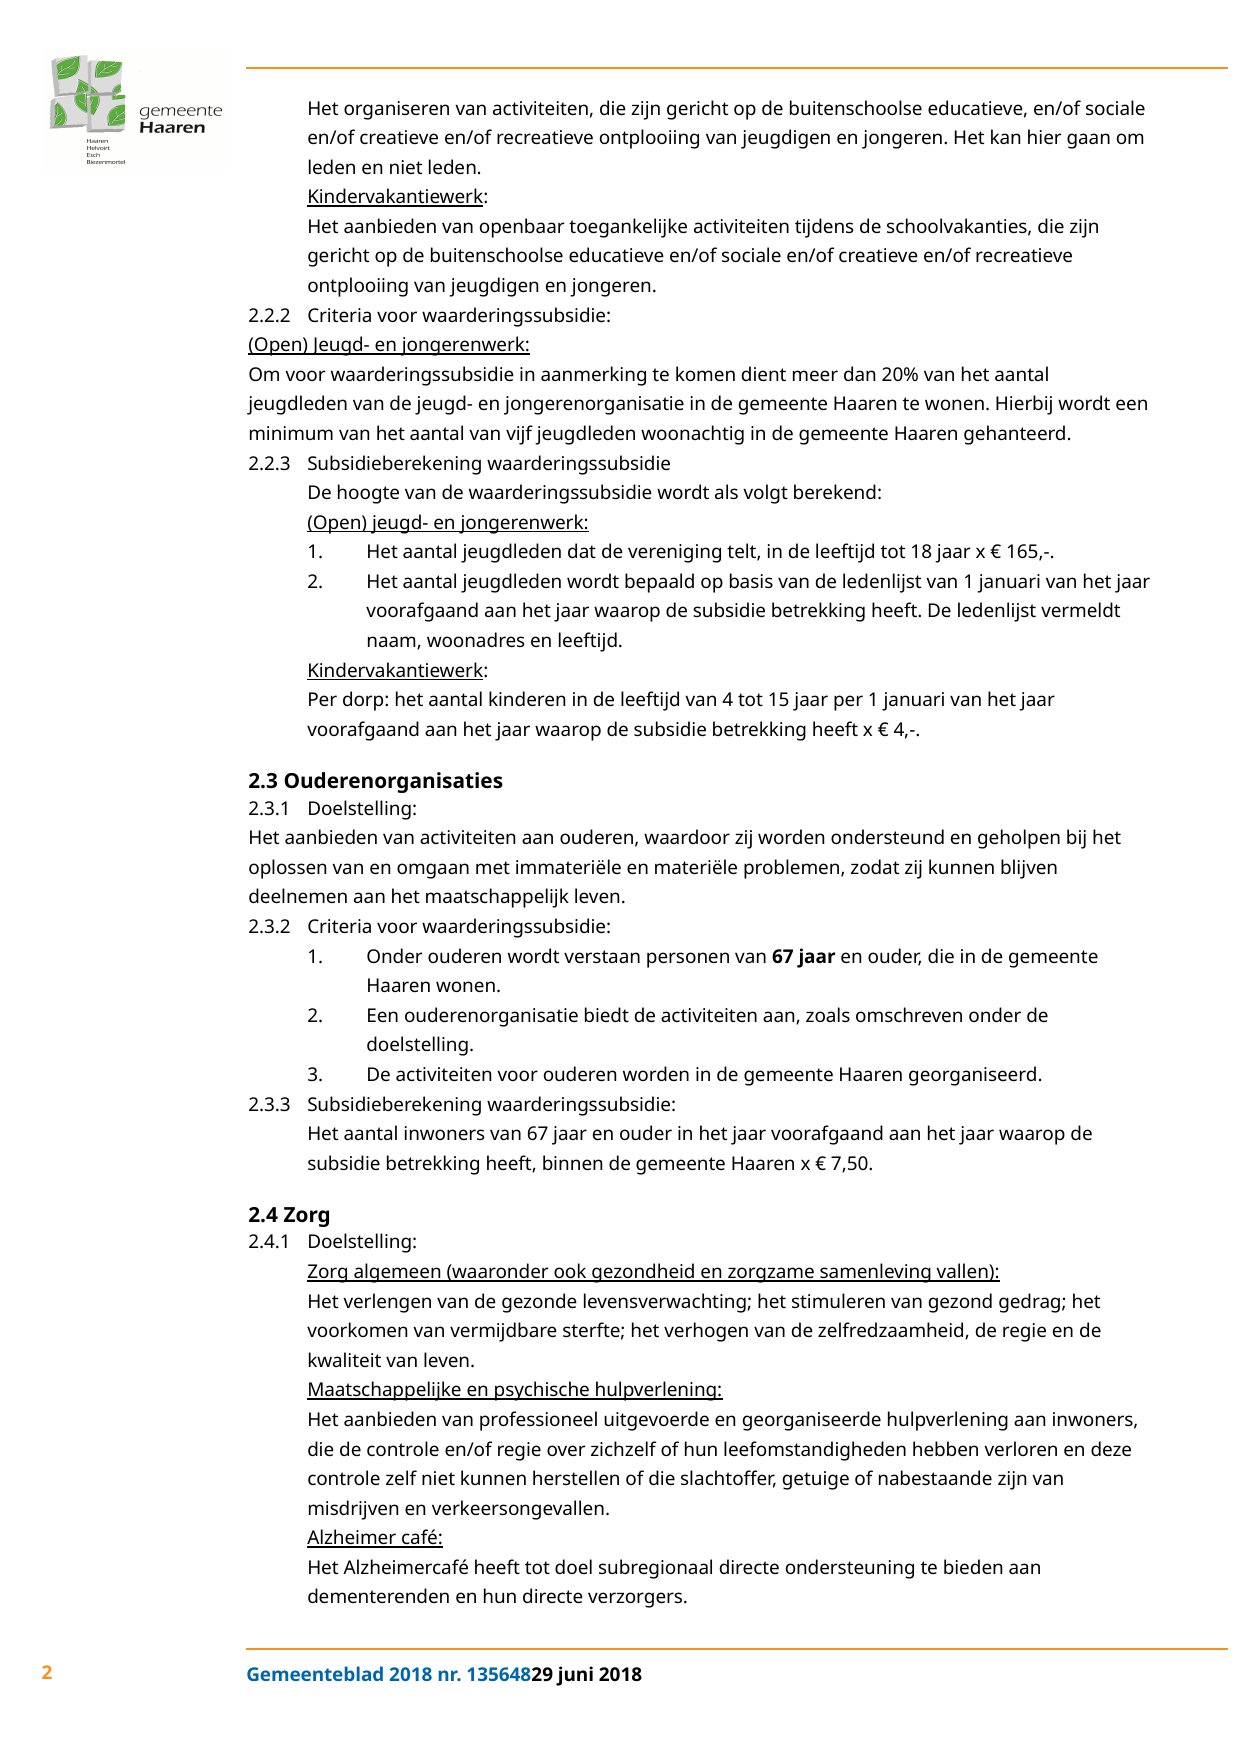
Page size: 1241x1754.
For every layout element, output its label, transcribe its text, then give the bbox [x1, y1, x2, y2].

list Het aanbieden van openbaar toegankelijke activiteiten tijdens de schoolvakanties, die zijn gericht op de buitenschoolse educatieve en/of sociale en/of creatieve en/of recreatieve ontplooiing van jeugdigen en jongeren. [248, 213, 1152, 298]
list Subsidieberekening waarderingssubsidie: [248, 1091, 1152, 1116]
list De hoogte van de waarderingssubsidie wordt als volgt berekend: [248, 479, 1152, 505]
list Doelstelling: [248, 1229, 1152, 1254]
list Per dorp: het aantal kinderen in de leeftijd van 4 tot 15 jaar per 1 januari van het jaar voorafgaand aan het jaar waarop de subsidie betrekking heeft x € 4,-. [248, 686, 1152, 742]
list Het aanbieden van professioneel uitgevoerde en georganiseerde hulpverlening aan inwoners, die de controle en/of regie over zichzelf of hun leefomstandigheden hebben verloren en deze controle zelf niet kunnen herstellen of die slachtoffer, getuige of nabestaande zijn van misdrijven en verkeersongevallen. [248, 1406, 1152, 1521]
list Kindervakantiewerk: [248, 657, 1152, 683]
text Om voor waarderingssubsidie in aanmerking te komen dient meer dan 20% van het aantal jeugdleden van de jeugd- en jongerenorganisatie in de gemeente Haaren te wonen. Hierbij wordt een minimum van het aantal van vijf jeugdleden woonachtig in de gemeente Haaren gehanteerd. [248, 361, 1152, 446]
list (Open) jeugd- en jongerenwerk: [248, 509, 1152, 535]
text 2.4 Zorg [248, 1200, 1152, 1229]
list Criteria voor waarderingssubsidie: [248, 913, 1152, 939]
list De activiteiten voor ouderen worden in de gemeente Haaren georganiseerd. [307, 1061, 1152, 1087]
list Het verlengen van de gezonde levensverwachting; het stimuleren van gezond gedrag; het voorkomen van vermijdbare sterfte; het verhogen van de zelfredzaamheid, de regie en de kwaliteit van leven. [248, 1288, 1152, 1373]
list Maatschappelijke en psychische hulpverlening: [248, 1377, 1152, 1402]
list Het organiseren van activiteiten, die zijn gericht op de buitenschoolse educatieve, en/of sociale en/of creatieve en/of recreatieve ontplooiing van jeugdigen en jongeren. Het kan hier gaan om leden en niet leden. [248, 95, 1152, 180]
list Onder ouderen wordt verstaan personen van 67 jaar en ouder, die in de gemeente Haaren wonen. [307, 943, 1152, 998]
list Kindervakantiewerk: [248, 183, 1152, 209]
text Het aanbieden van activiteiten aan ouderen, waardoor zij worden ondersteund en geholpen bij het oplossen van en omgaan met immateriële en materiële problemen, zodat zij kunnen blijven deelnemen aan het maatschappelijk leven. [248, 824, 1152, 909]
list Zorg algemeen (waaronder ook gezondheid en zorgzame samenleving vallen): [248, 1258, 1152, 1284]
picture [41, 47, 231, 172]
list Het aantal jeugdleden wordt bepaald op basis van de ledenlijst van 1 januari van het jaar voorafgaand aan het jaar waarop de subsidie betrekking heeft. De ledenlijst vermeldt naam, woonadres en leeftijd. [307, 568, 1152, 653]
list Criteria voor waarderingssubsidie: [248, 302, 1152, 328]
text (Open) Jeugd- en jongerenwerk: [248, 331, 1152, 357]
list Het aantal inwoners van 67 jaar en ouder in het jaar voorafgaand aan het jaar waarop de subsidie betrekking heeft, binnen de gemeente Haaren x € 7,50. [248, 1120, 1152, 1176]
list Subsidieberekening waarderingssubsidie [248, 450, 1152, 476]
list Alzheimer café: [248, 1524, 1152, 1550]
list Het Alzheimercafé heeft tot doel subregionaal directe ondersteuning te bieden aan dementerenden en hun directe verzorgers. [248, 1554, 1152, 1609]
text 2.3 Ouderenorganisaties [248, 766, 1152, 795]
list Een ouderenorganisatie biedt de activiteiten aan, zoals omschreven onder de doelstelling. [307, 1002, 1152, 1057]
list Het aantal jeugdleden dat de vereniging telt, in de leeftijd tot 18 jaar x € 165,-. [307, 538, 1152, 564]
list Doelstelling: [248, 795, 1152, 821]
